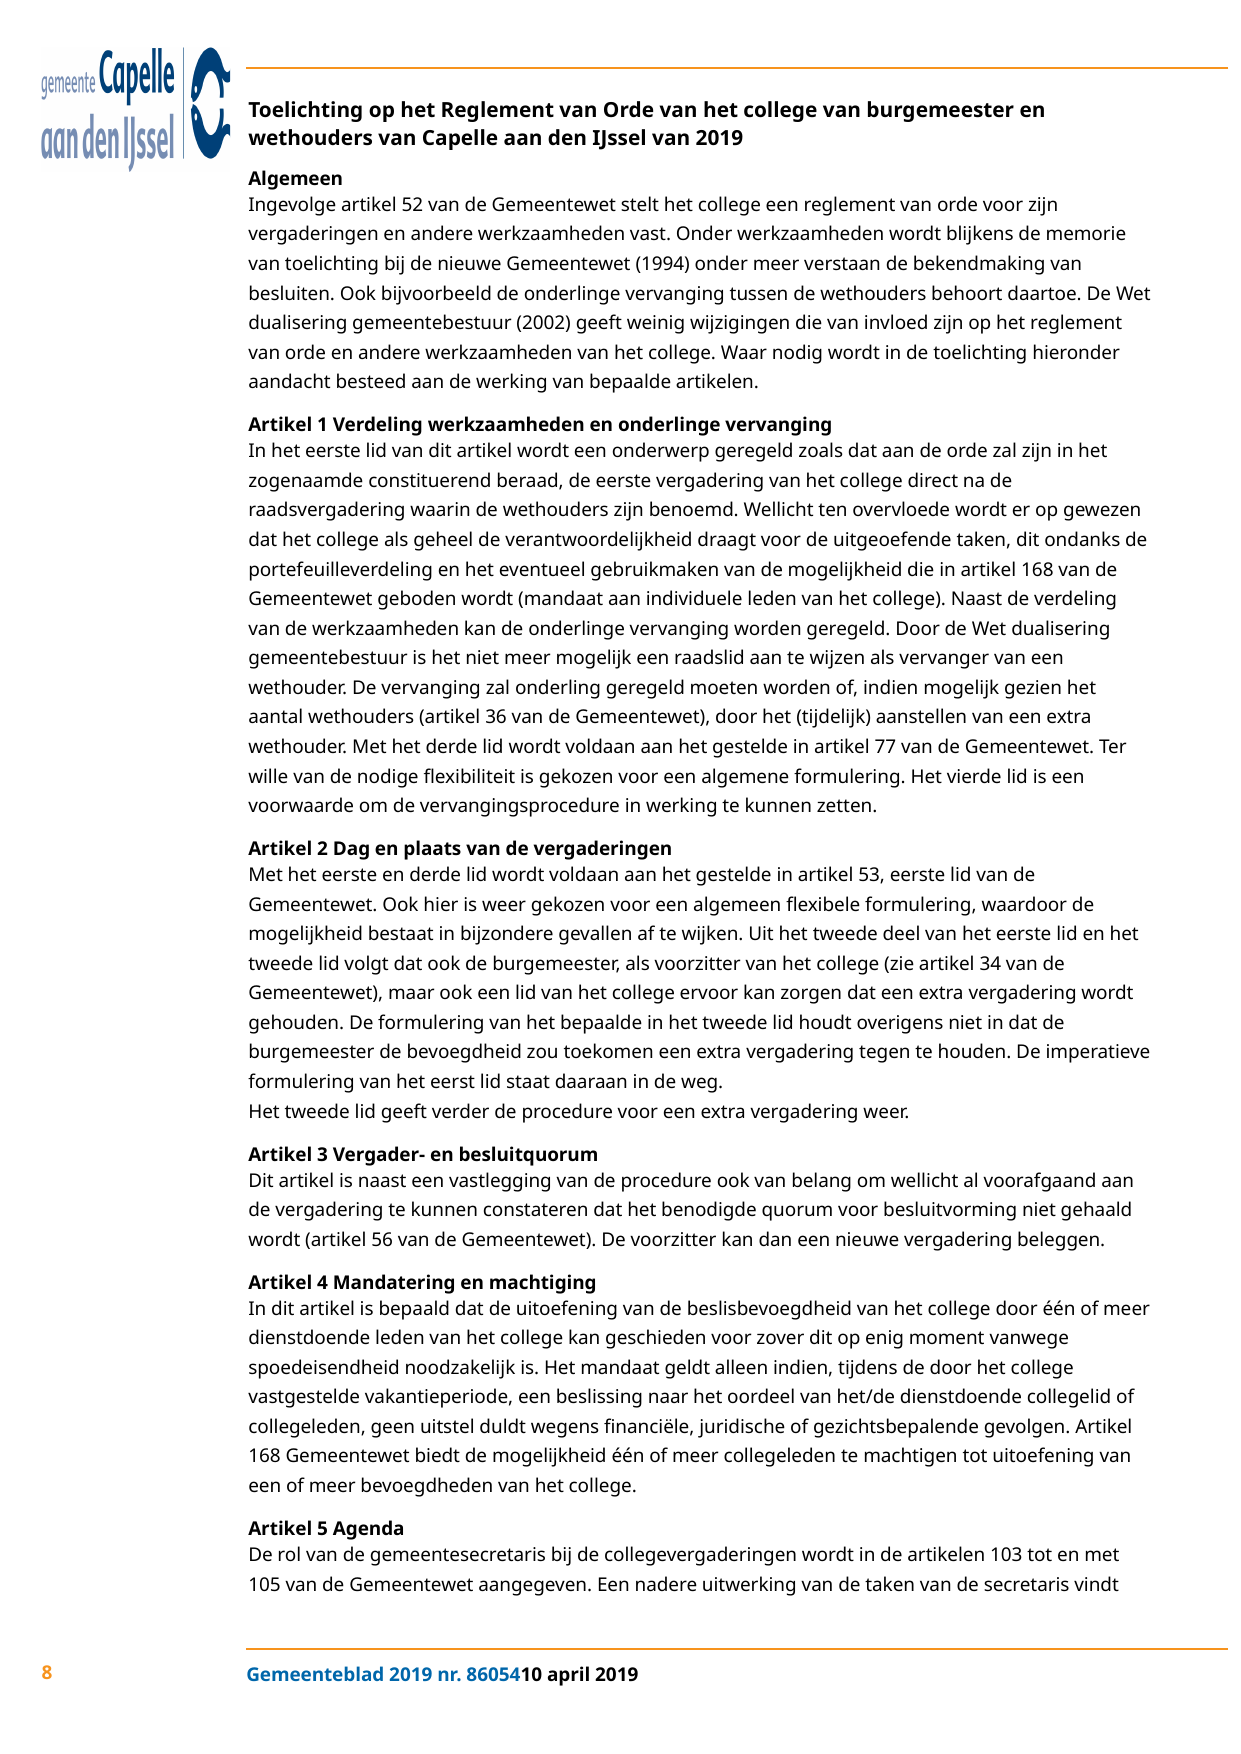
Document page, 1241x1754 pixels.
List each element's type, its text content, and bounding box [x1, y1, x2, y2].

text Artikel 5 Agenda [248, 1515, 1152, 1541]
picture [41, 47, 231, 172]
text In dit artikel is bepaald dat de uitoefening van de beslisbevoegdheid van het college door één of meer dienstdoende leden van het college kan geschieden voor zover dit op enig moment vanwege spoedeisendheid noodzakelijk is. Het mandaat geldt alleen indien, tijdens de door het college vastgestelde vakantieperiode, een beslissing naar het oordeel van het/de dienstdoende collegelid of collegeleden, geen uitstel duldt wegens financiële, juridische of gezichtsbepalende gevolgen. Artikel 168 Gemeentewet biedt de mogelijkheid één of meer collegeleden te machtigen tot uitoefening van een of meer bevoegdheden van het college. [248, 1295, 1152, 1498]
text Toelichting op het Reglement van Orde van het college van burgemeester en wethouders van Capelle aan den IJssel van 2019 [248, 95, 1152, 152]
text Artikel 3 Vergader- en besluitquorum [248, 1141, 1152, 1167]
text Artikel 2 Dag en plaats van de vergaderingen [248, 836, 1152, 861]
text Artikel 1 Verdeling werkzaamheden en onderlinge vervanging [248, 412, 1152, 437]
text In het eerste lid van dit artikel wordt een onderwerp geregeld zoals dat aan de orde zal zijn in het zogenaamde constituerend beraad, de eerste vergadering van het college direct na de raadsvergadering waarin de wethouders zijn benoemd. Wellicht ten overvloede wordt er op gewezen dat het college als geheel de verantwoordelijkheid draagt voor de uitgeoefende taken, dit ondanks de portefeuilleverdeling en het eventueel gebruikmaken van de mogelijkheid die in artikel 168 van de Gemeentewet geboden wordt (mandaat aan individuele leden van het college). Naast de verdeling van de werkzaamheden kan de onderlinge vervanging worden geregeld. Door de Wet dualisering gemeentebestuur is het niet meer mogelijk een raadslid aan te wijzen als vervanger van een wethouder. De vervanging zal onderling geregeld moeten worden of, indien mogelijk gezien het aantal wethouders (artikel 36 van de Gemeentewet), door het (tijdelijk) aanstellen van een extra wethouder. Met het derde lid wordt voldaan aan het gestelde in artikel 77 van de Gemeentewet. Ter wille van de nodige flexibiliteit is gekozen voor een algemene formulering. Het vierde lid is een voorwaarde om de vervangingsprocedure in werking te kunnen zetten. [248, 437, 1152, 818]
text Ingevolge artikel 52 van de Gemeentewet stelt het college een reglement van orde voor zijn vergaderingen en andere werkzaamheden vast. Onder werkzaamheden wordt blijkens de memorie van toelichting bij de nieuwe Gemeentewet (1994) onder meer verstaan de bekendmaking van besluiten. Ook bijvoorbeeld de onderlinge vervanging tussen de wethouders behoort daartoe. De Wet dualisering gemeentebestuur (2002) geeft weinig wijzigingen die van invloed zijn op het reglement van orde en andere werkzaamheden van het college. Waar nodig wordt in de toelichting hieronder aandacht besteed aan de werking van bepaalde artikelen. [248, 191, 1152, 394]
text Dit artikel is naast een vastlegging van de procedure ook van belang om wellicht al voorafgaand aan de vergadering te kunnen constateren dat het benodigde quorum voor besluitvorming niet gehaald wordt (artikel 56 van de Gemeentewet). De voorzitter kan dan een nieuwe vergadering beleggen. [248, 1167, 1152, 1252]
text De rol van de gemeentesecretaris bij de collegevergaderingen wordt in de artikelen 103 tot en met 105 van de Gemeentewet aangegeven. Een nadere uitwerking van de taken van de secretaris vindt [248, 1541, 1152, 1596]
text Artikel 4 Mandatering en machtiging [248, 1269, 1152, 1295]
text Met het eerste en derde lid wordt voldaan aan het gestelde in artikel 53, eerste lid van de Gemeentewet. Ook hier is weer gekozen voor een algemeen flexibele formulering, waardoor de mogelijkheid bestaat in bijzondere gevallen af te wijken. Uit het tweede deel van het eerste lid en het tweede lid volgt dat ook de burgemeester, als voorzitter van het college (zie artikel 34 van de Gemeentewet), maar ook een lid van het college ervoor kan zorgen dat een extra vergadering wordt gehouden. De formulering van het bepaalde in het tweede lid houdt overigens niet in dat de burgemeester de bevoegdheid zou toekomen een extra vergadering tegen te houden. De imperatieve formulering van het eerst lid staat daaraan in de weg. [248, 861, 1152, 1094]
text Algemeen [248, 165, 1152, 191]
text Het tweede lid geeft verder de procedure voor een extra vergadering weer. [248, 1098, 1152, 1124]
